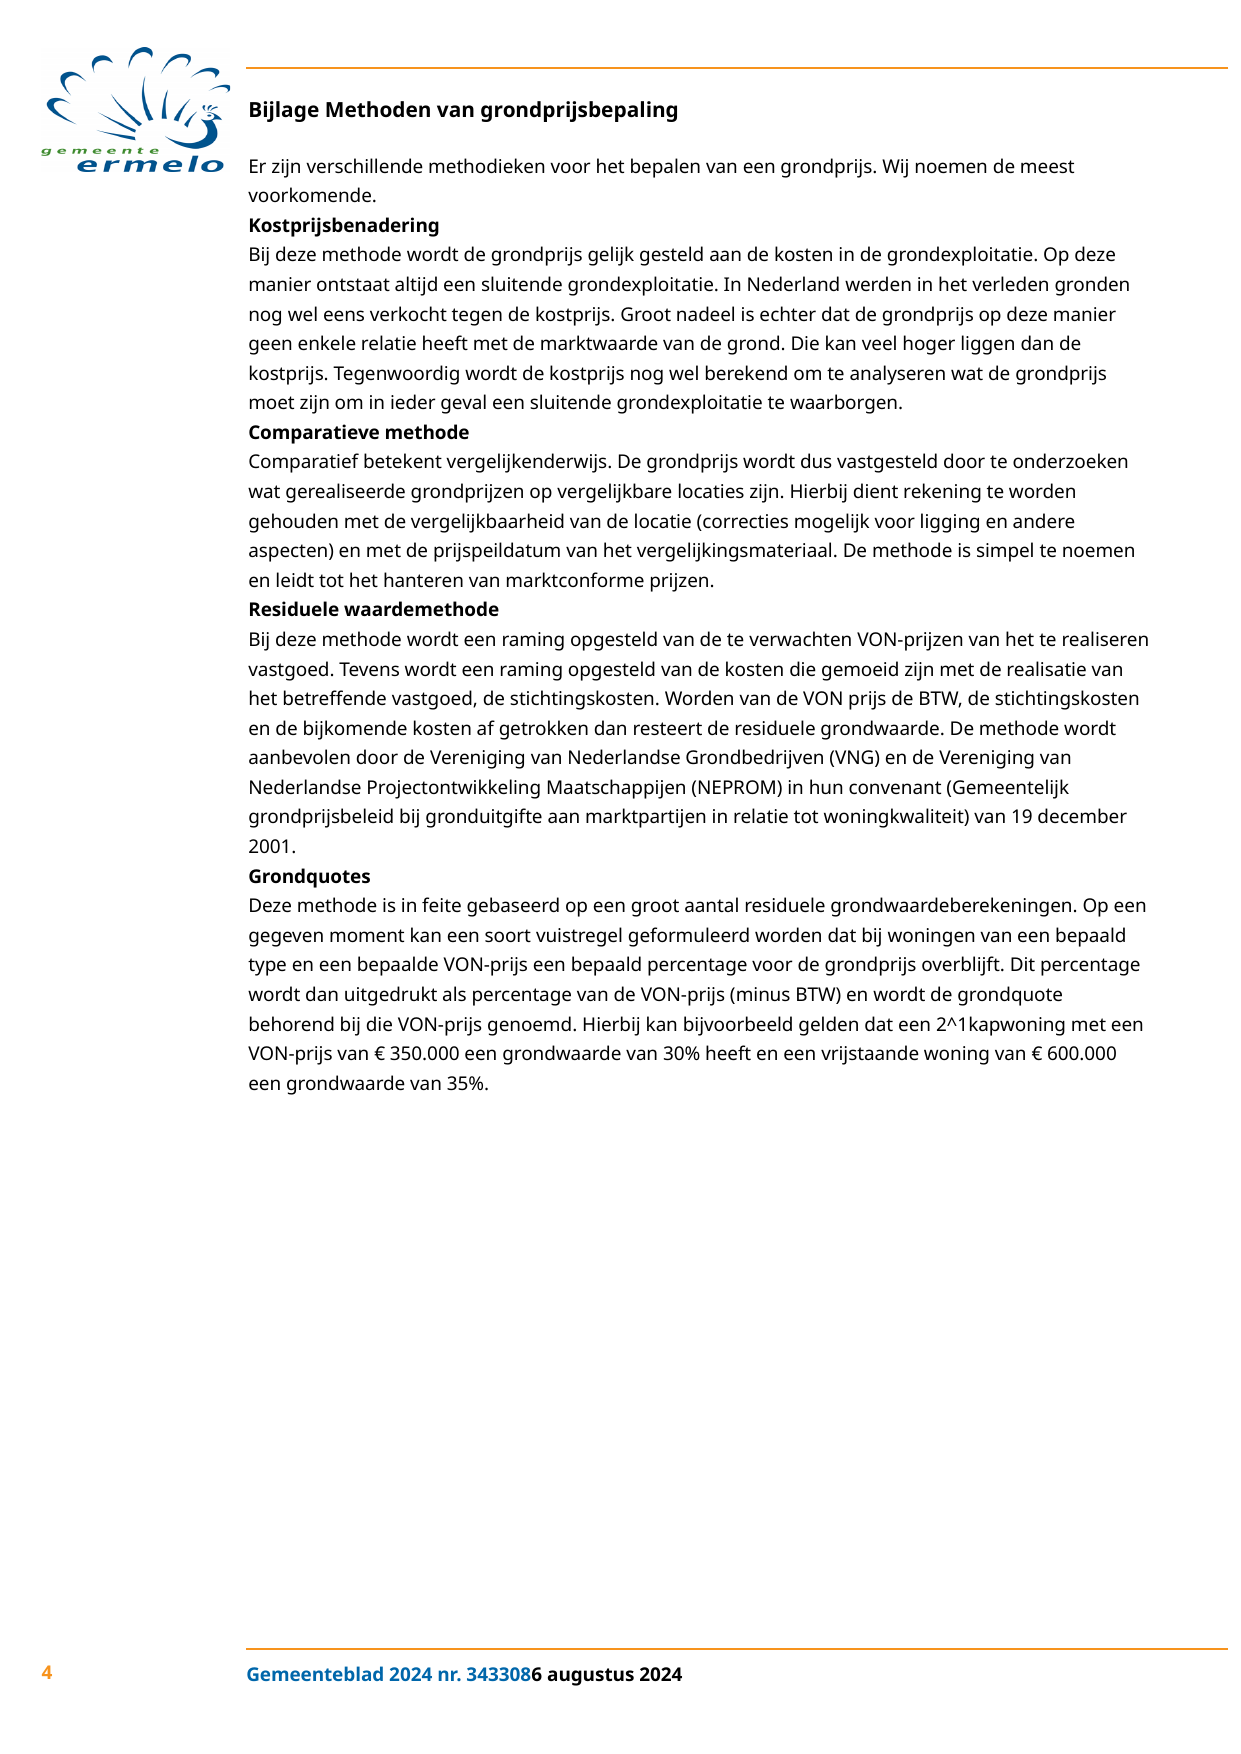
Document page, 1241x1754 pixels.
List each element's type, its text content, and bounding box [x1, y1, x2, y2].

text Residuele waardemethode [248, 597, 1152, 622]
text Grondquotes [248, 863, 1152, 889]
text Bij deze methode wordt een raming opgesteld van de te verwachten VON-prijzen van het te realiseren vastgoed. Tevens wordt een raming opgesteld van de kosten die gemoeid zijn met de realisatie van het betreffende vastgoed, de stichtingskosten. Worden van de VON prijs de BTW, de stichtingskosten en de bijkomende kosten af getrokken dan resteert de residuele grondwaarde. De methode wordt aanbevolen door de Vereniging van Nederlandse Grondbedrijven (VNG) en de Vereniging van Nederlandse Projectontwikkeling Maatschappijen (NEPROM) in hun convenant (Gemeentelijk grondprijsbeleid bij gronduitgifte aan marktpartijen in relatie tot woningkwaliteit) van 19 december 2001. [248, 626, 1152, 859]
text Deze methode is in feite gebaseerd op een groot aantal residuele grondwaardeberekeningen. Op een gegeven moment kan een soort vuistregel geformuleerd worden dat bij woningen van een bepaald type en een bepaalde VON-prijs een bepaald percentage voor de grondprijs overblijft. Dit percentage wordt dan uitgedrukt als percentage van de VON-prijs (minus BTW) en wordt de grondquote behorend bij die VON-prijs genoemd. Hierbij kan bijvoorbeeld gelden dat een 2^1kapwoning met een VON-prijs van € 350.000 een grondwaarde van 30% heeft en een vrijstaande woning van € 600.000 een grondwaarde van 35%. [248, 892, 1152, 1096]
text Bij deze methode wordt de grondprijs gelijk gesteld aan de kosten in de grondexploitatie. Op deze manier ontstaat altijd een sluitende grondexploitatie. In Nederland werden in het verleden gronden nog wel eens verkocht tegen de kostprijs. Groot nadeel is echter dat de grondprijs op deze manier geen enkele relatie heeft met de marktwaarde van de grond. Die kan veel hoger liggen dan de kostprijs. Tegenwoordig wordt de kostprijs nog wel berekend om te analyseren wat de grondprijs moet zijn om in ieder geval een sluitende grondexploitatie te waarborgen. [248, 242, 1152, 415]
text Kostprijsbenadering [248, 212, 1152, 238]
picture [41, 47, 231, 172]
text Er zijn verschillende methodieken voor het bepalen van een grondprijs. Wij noemen de meest voorkomende. [248, 153, 1152, 208]
text Comparatieve methode [248, 419, 1152, 445]
text Comparatief betekent vergelijkenderwijs. De grondprijs wordt dus vastgesteld door te onderzoeken wat gerealiseerde grondprijzen op vergelijkbare locaties zijn. Hierbij dient rekening te worden gehouden met de vergelijkbaarheid van de locatie (correcties mogelijk voor ligging en andere aspecten) en met de prijspeildatum van het vergelijkingsmateriaal. De methode is simpel te noemen en leidt tot het hanteren van marktconforme prijzen. [248, 449, 1152, 593]
text Bijlage Methoden van grondprijsbepaling [248, 95, 1152, 123]
